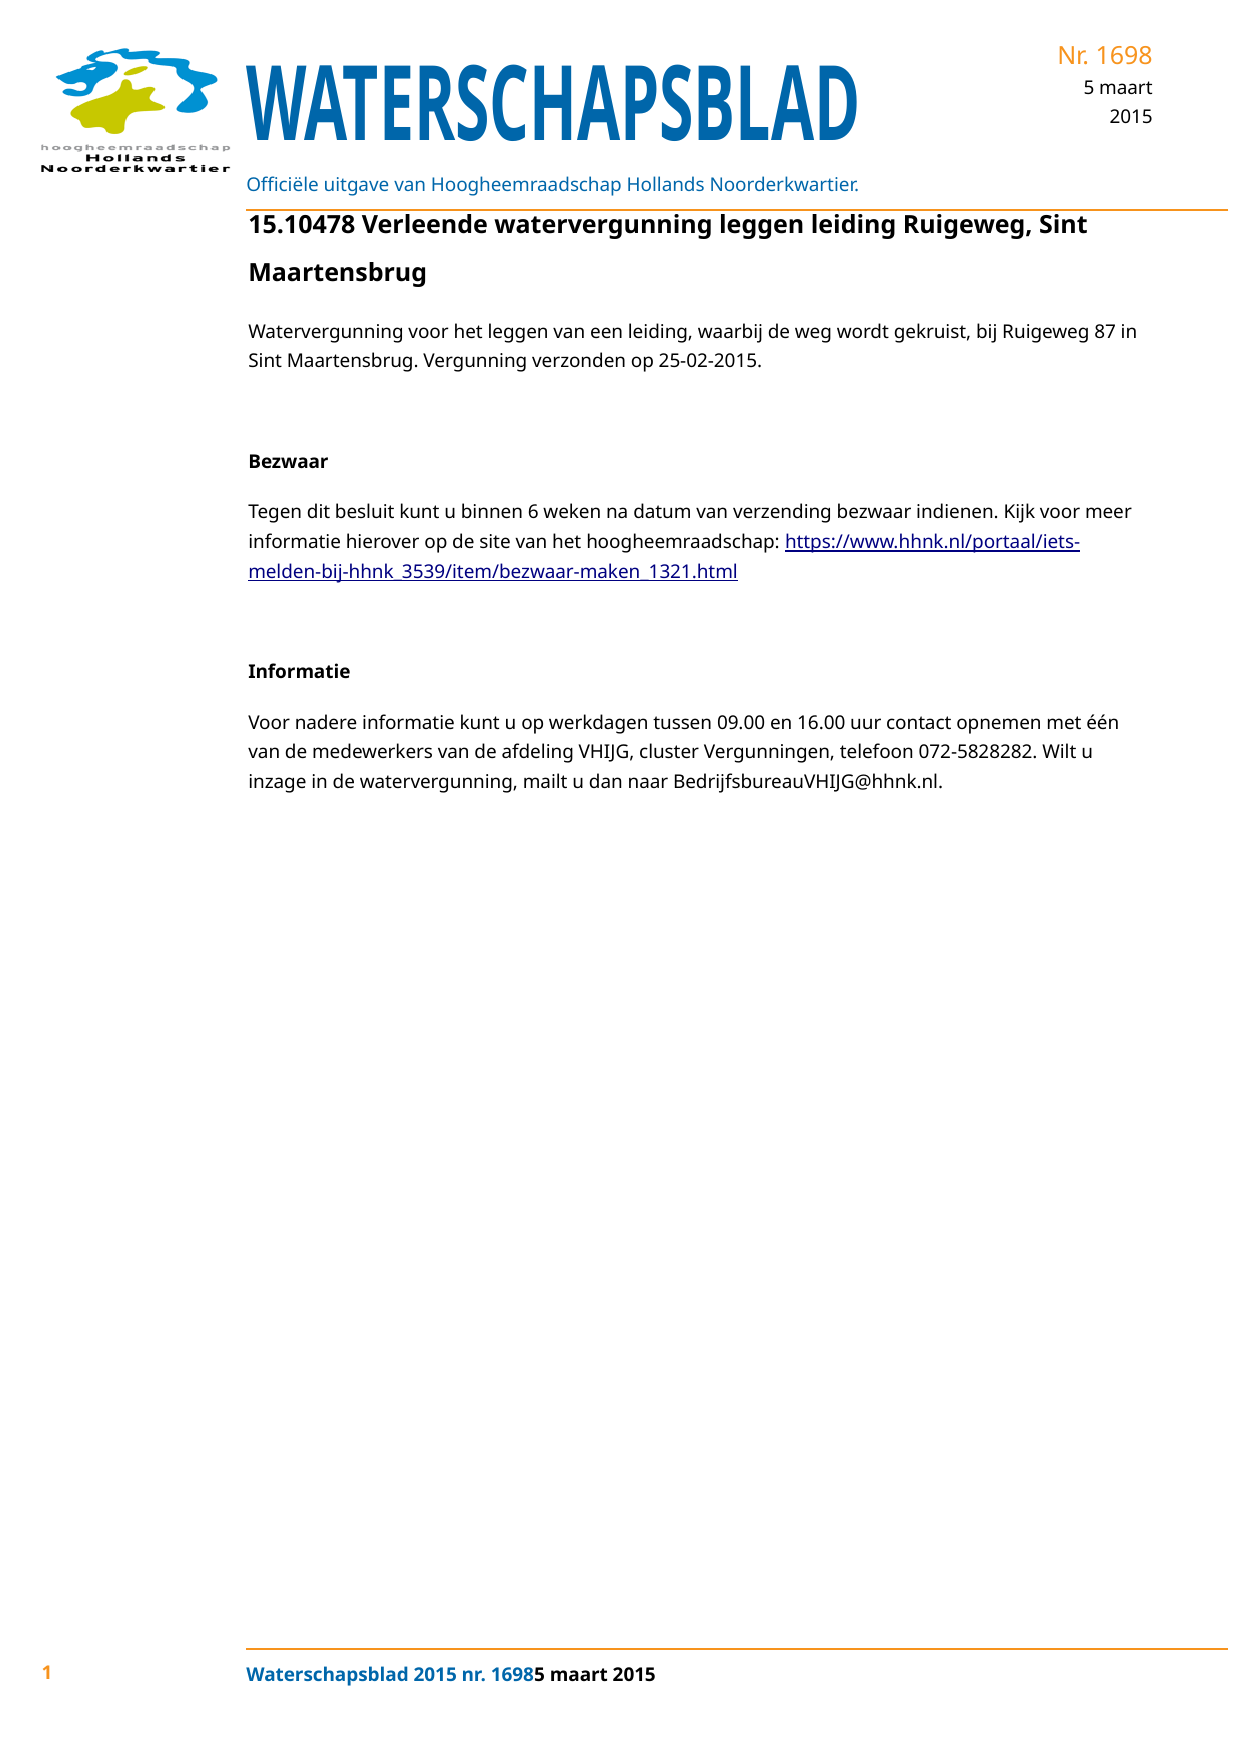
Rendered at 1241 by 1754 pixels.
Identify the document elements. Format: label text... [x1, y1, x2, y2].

text Tegen dit besluit kunt u binnen 6 weken na datum van verzending bezwaar indienen. Kijk voor meer informatie hierover op de site van het hoogheemraadschap: https://www.hhnk.nl/portaal/iets-melden-bij-hhnk_3539/item/bezwaar-maken_1321.html [248, 499, 1152, 584]
text Bezwaar [248, 448, 1152, 474]
text Voor nadere informatie kunt u op werkdagen tussen 09.00 en 16.00 uur contact opnemen met één van de medewerkers van de afdeling VHIJG, cluster Vergunningen, telefoon 072-5828282. Wilt u inzage in de watervergunning, mailt u dan naar BedrijfsbureauVHIJG@hhnk.nl. [248, 709, 1152, 794]
text Watervergunning voor het leggen van een leiding, waarbij de weg wordt gekruist, bij Ruigeweg 87 in Sint Maartensbrug. Vergunning verzonden op 25-02-2015. [248, 318, 1152, 373]
text Informatie [248, 659, 1152, 684]
text 15.10478 Verleende watervergunning leggen leiding Ruigeweg, Sint Maartensbrug [248, 211, 1152, 288]
picture [41, 47, 231, 172]
